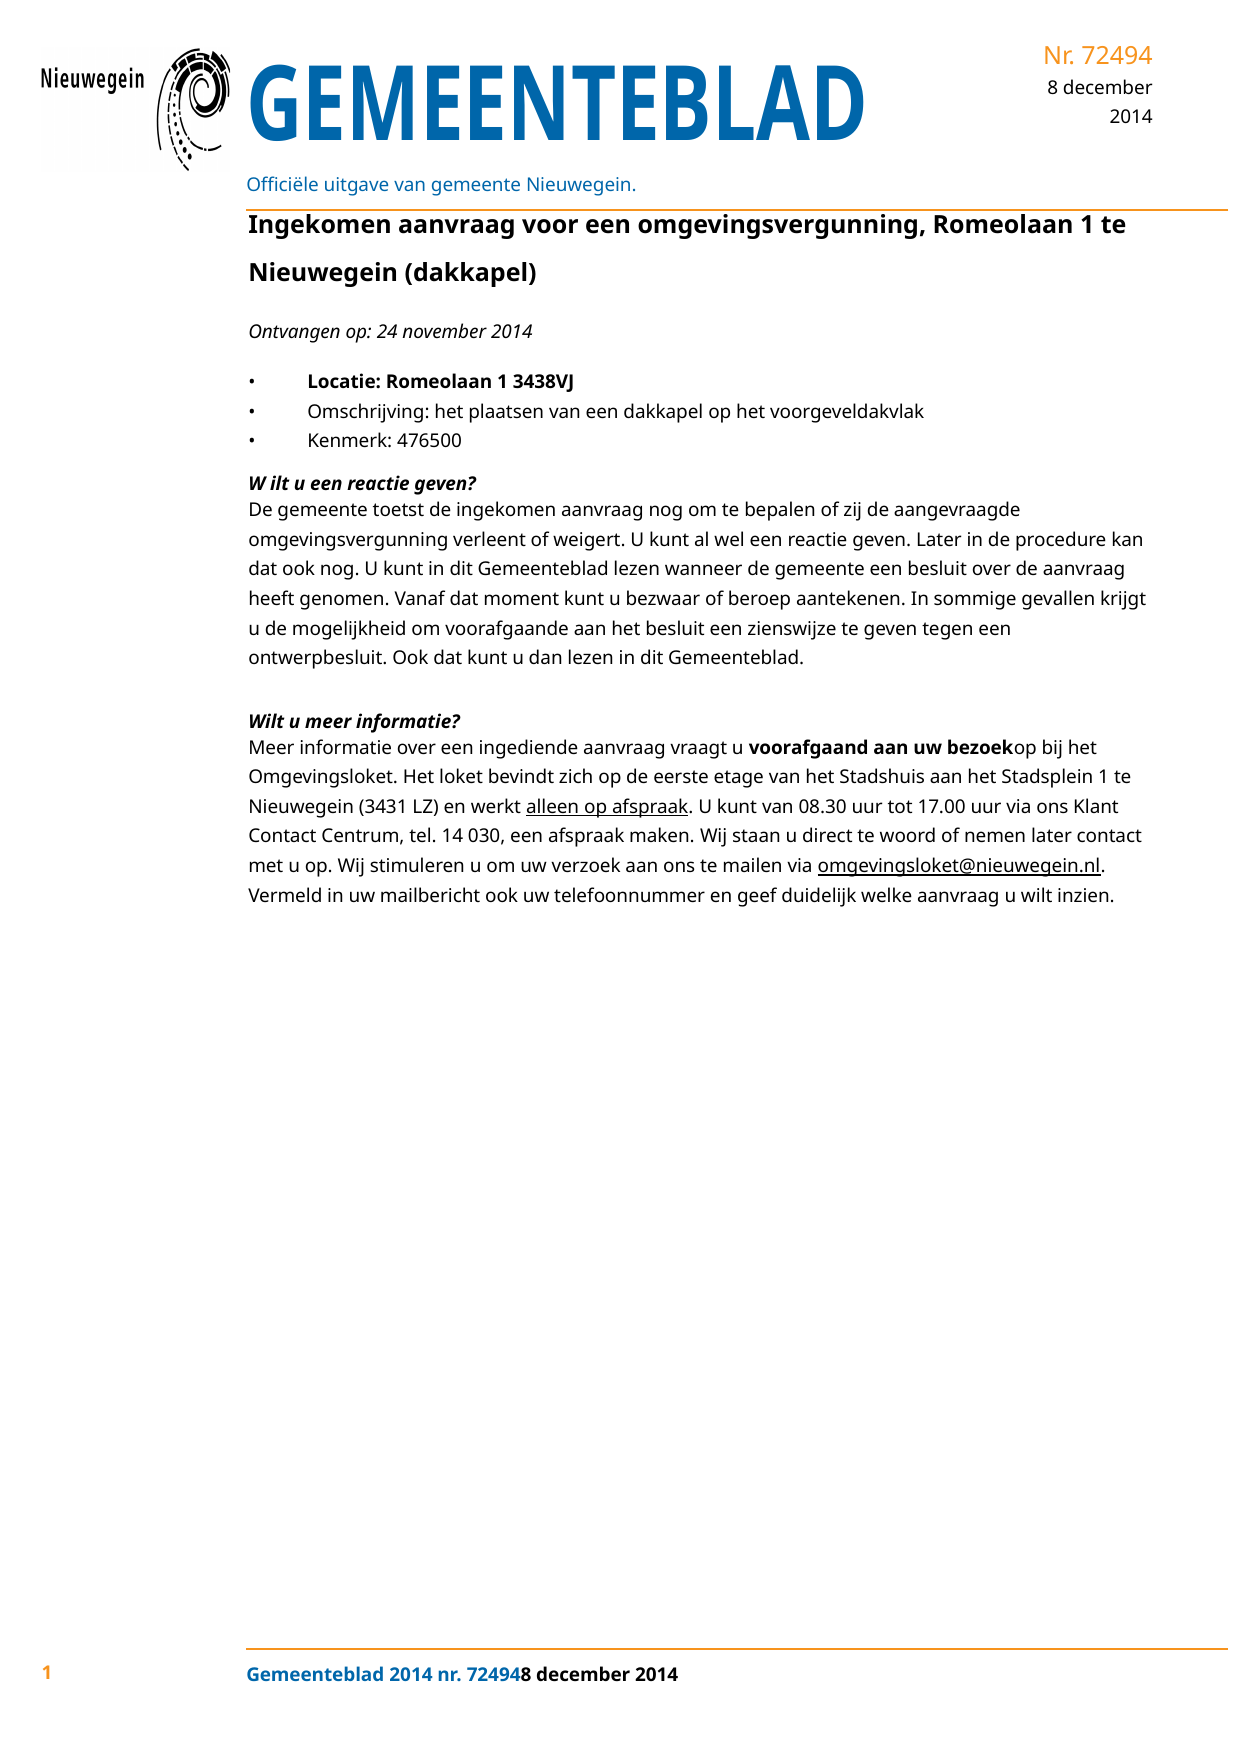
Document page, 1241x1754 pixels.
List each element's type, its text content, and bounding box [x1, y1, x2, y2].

text Meer informatie over een ingediende aanvraag vraagt u voorafgaand aan uw bezoekop bij het Omgevingsloket. Het loket bevindt zich op de eerste etage van het Stadshuis aan het Stadsplein 1 te Nieuwegein (3431 LZ) en werkt alleen op afspraak. U kunt van 08.30 uur tot 17.00 uur via ons Klant Contact Centrum, tel. 14 030, een afspraak maken. Wij staan u direct te woord of nemen later contact met u op. Wij stimuleren u om uw verzoek aan ons te mailen via omgevingsloket@nieuwegein.nl. Vermeld in uw mailbericht ook uw telefoonnummer en geef duidelijk welke aanvraag u wilt inzien. [248, 734, 1152, 908]
text W ilt u een reactie geven? [248, 471, 1152, 496]
list Omschrijving: het plaatsen van een dakkapel op het voorgeveldakvlak [248, 398, 1152, 424]
text Ingekomen aanvraag voor een omgevingsvergunning, Romeolaan 1 te Nieuwegein (dakkapel) [248, 211, 1152, 288]
text Wilt u meer informatie? [248, 708, 1152, 734]
picture [41, 47, 231, 172]
text De gemeente toetst de ingekomen aanvraag nog om te bepalen of zij de aangevraagde omgevingsvergunning verleent of weigert. U kunt al wel een reactie geven. Later in de procedure kan dat ook nog. U kunt in dit Gemeenteblad lezen wanneer de gemeente een besluit over de aanvraag heeft genomen. Vanaf dat moment kunt u bezwaar of beroep aantekenen. In sommige gevallen krijgt u de mogelijkheid om voorafgaande aan het besluit een zienswijze te geven tegen een ontwerpbesluit. Ook dat kunt u dan lezen in dit Gemeenteblad. [248, 496, 1152, 670]
list Locatie: Romeolaan 1 3438VJ [248, 368, 1152, 394]
text Ontvangen op: 24 november 2014 [248, 318, 1152, 344]
list Kenmerk: 476500 [248, 427, 1152, 453]
